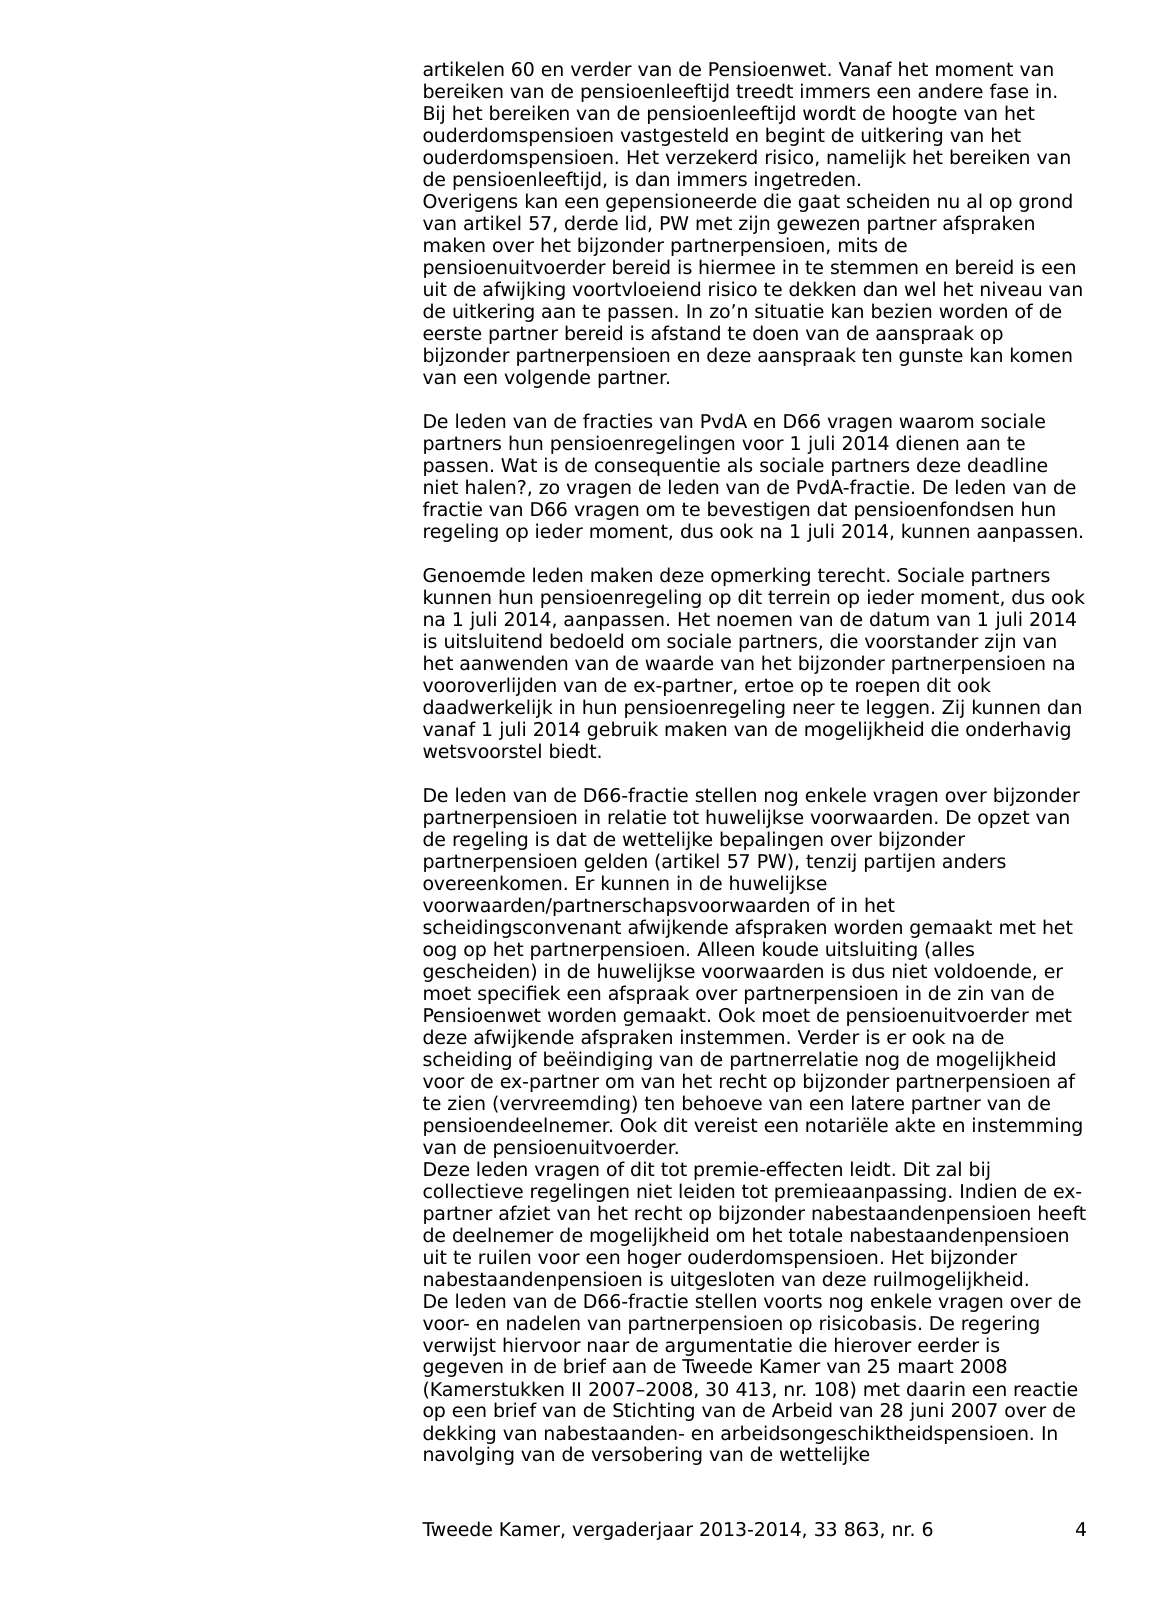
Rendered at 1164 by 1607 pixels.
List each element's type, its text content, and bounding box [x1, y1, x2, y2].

text Genoemde leden maken deze opmerking terecht. Sociale partners kunnen hun pensioenregeling op dit terrein op ieder moment, dus ook na 1 juli 2014, aanpassen. Het noemen van de datum van 1 juli 2014 is uitsluitend bedoeld om sociale partners, die voorstander zijn van het aanwenden van de waarde van het bijzonder partnerpensioen na vooroverlijden van de ex-partner, ertoe op te roepen dit ook daadwerkelijk in hun pensioenregeling neer te leggen. Zij kunnen dan vanaf 1 juli 2014 gebruik maken van de mogelijkheid die onderhavig wetsvoorstel biedt. [422, 565, 1087, 763]
text Deze leden vragen of dit tot premie-effecten leidt. Dit zal bij collectieve regelingen niet leiden tot premieaanpassing. Indien de ex-partner afziet van het recht op bijzonder nabestaandenpensioen heeft de deelnemer de mogelijkheid om het totale nabestaandenpensioen uit te ruilen voor een hoger ouderdomspensioen. Het bijzonder nabestaandenpensioen is uitgesloten van deze ruilmogelijkheid. [422, 1159, 1087, 1291]
text De leden van de D66-fractie stellen voorts nog enkele vragen over de voor- en nadelen van partnerpensioen op risicobasis. De regering verwijst hiervoor naar de argumentatie die hierover eerder is gegeven in de brief aan de Tweede Kamer van 25 maart 2008 (Kamerstukken II 2007–2008, 30 413, nr. 108) met daarin een reactie op een brief van de Stichting van de Arbeid van 28 juni 2007 over de dekking van nabestaanden- en arbeidsongeschiktheidspensioen. In navolging van de versobering van de wettelijke [422, 1291, 1087, 1466]
text De leden van de D66-fractie stellen nog enkele vragen over bijzonder partnerpensioen in relatie tot huwelijkse voorwaarden. De opzet van de regeling is dat de wettelijke bepalingen over bijzonder partnerpensioen gelden (artikel 57 PW), tenzij partijen anders overeenkomen. Er kunnen in de huwelijkse voorwaarden/partnerschapsvoorwaarden of in het scheidingsconvenant afwijkende afspraken worden gemaakt met het oog op het partnerpensioen. Alleen koude uitsluiting (alles gescheiden) in de huwelijkse voorwaarden is dus niet voldoende, er moet specifiek een afspraak over partnerpensioen in de zin van de Pensioenwet worden gemaakt. Ook moet de pensioenuitvoerder met deze afwijkende afspraken instemmen. Verder is er ook na de scheiding of beëindiging van de partnerrelatie nog de mogelijkheid voor de ex-partner om van het recht op bijzonder partnerpensioen af te zien (vervreemding) ten behoeve van een latere partner van de pensioendeelnemer. Ook dit vereist een notariële akte en instemming van de pensioenuitvoerder. [422, 785, 1087, 1159]
text Overigens kan een gepensioneerde die gaat scheiden nu al op grond van artikel 57, derde lid, PW met zijn gewezen partner afspraken maken over het bijzonder partnerpensioen, mits de pensioenuitvoerder bereid is hiermee in te stemmen en bereid is een uit de afwijking voortvloeiend risico te dekken dan wel het niveau van de uitkering aan te passen. In zo’n situatie kan bezien worden of de eerste partner bereid is afstand te doen van de aanspraak op bijzonder partnerpensioen en deze aanspraak ten gunste kan komen van een volgende partner. [422, 191, 1087, 389]
text De leden van de fracties van PvdA en D66 vragen waarom sociale partners hun pensioenregelingen voor 1 juli 2014 dienen aan te passen. Wat is de consequentie als sociale partners deze deadline niet halen?, zo vragen de leden van de PvdA-fractie. De leden van de fractie van D66 vragen om te bevestigen dat pensioenfondsen hun regeling op ieder moment, dus ook na 1 juli 2014, kunnen aanpassen. [422, 411, 1087, 543]
text artikelen 60 en verder van de Pensioenwet. Vanaf het moment van bereiken van de pensioenleeftijd treedt immers een andere fase in. Bij het bereiken van de pensioenleeftijd wordt de hoogte van het ouderdomspensioen vastgesteld en begint de uitkering van het ouderdomspensioen. Het verzekerd risico, namelijk het bereiken van de pensioenleeftijd, is dan immers ingetreden. [422, 59, 1087, 191]
